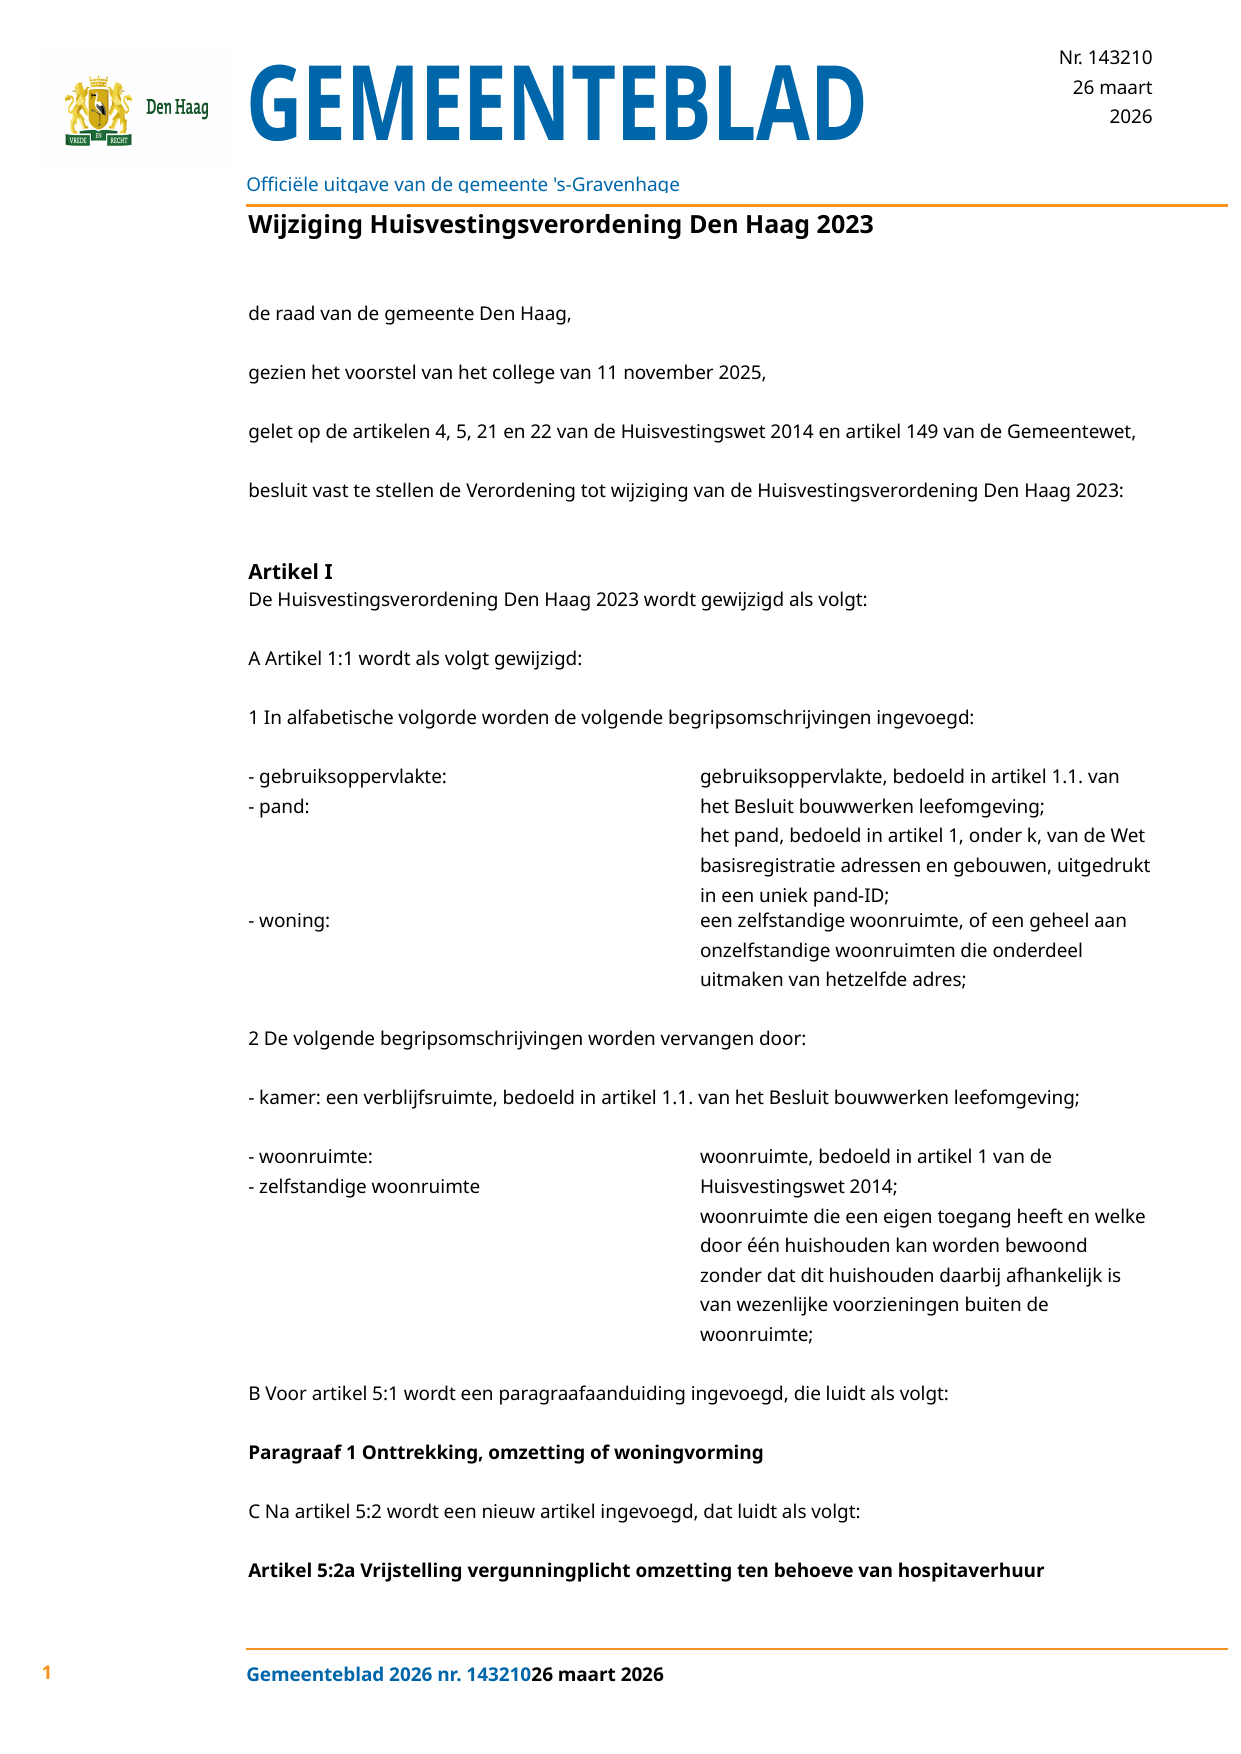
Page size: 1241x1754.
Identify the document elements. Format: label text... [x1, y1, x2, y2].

text besluit vast te stellen de Verordening tot wijziging van de Huisvestingsverordening Den Haag 2023: [248, 477, 1152, 503]
text B Voor artikel 5:1 wordt een paragraafaanduiding ingevoegd, die luidt als volgt: [248, 1380, 1152, 1405]
table_cell - woning: [248, 908, 700, 992]
text C Na artikel 5:2 wordt een nieuw artikel ingevoegd, dat luidt als volgt: [248, 1498, 1152, 1524]
text A Artikel 1:1 wordt als volgt gewijzigd: [248, 645, 1152, 671]
text De Huisvestingsverordening Den Haag 2023 wordt gewijzigd als volgt: [248, 586, 1152, 612]
picture [41, 47, 231, 172]
text de raad van de gemeente Den Haag, [248, 300, 1152, 326]
table_cell een zelfstandige woonruimte, of een geheel aan onzelfstandige woonruimten die onderdeel uitmaken van hetzelfde adres; [700, 908, 1152, 992]
text - kamer: een verblijfsruimte, bedoeld in artikel 1.1. van het Besluit bouwwerken leefomgeving; [248, 1084, 1152, 1110]
table_header - woonruimte: - zelfstandige woonruimte [248, 1144, 700, 1347]
text gezien het voorstel van het college van 11 november 2025, [248, 359, 1152, 385]
text 2 De volgende begripsomschrijvingen worden vervangen door: [248, 1025, 1152, 1051]
table_header woonruimte, bedoeld in artikel 1 van de Huisvestingswet 2014; woonruimte die een eigen toegang heeft en welke door één huishouden kan worden bewoond zonder dat dit huishouden daarbij afhankelijk is van wezenlijke voorzieningen buiten de woonruimte; [700, 1144, 1152, 1347]
text 1 In alfabetische volgorde worden de volgende begripsomschrijvingen ingevoegd: [248, 704, 1152, 730]
text Artikel 5:2a Vrijstelling vergunningplicht omzetting ten behoeve van hospitaverhuur [248, 1557, 1152, 1583]
table_header gebruiksoppervlakte, bedoeld in artikel 1.1. van het Besluit bouwwerken leefomgeving; het pand, bedoeld in artikel 1, onder k, van de Wet basisregistratie adressen en gebouwen, uitgedrukt in een uniek pand-ID; [700, 764, 1152, 907]
text gelet op de artikelen 4, 5, 21 en 22 van de Huisvestingswet 2014 en artikel 149 van de Gemeentewet, [248, 418, 1152, 444]
text Paragraaf 1 Onttrekking, omzetting of woningvorming [248, 1439, 1152, 1464]
text Wijziging Huisvestingsverordening Den Haag 2023 [248, 207, 1152, 241]
table_header - gebruiksoppervlakte: - pand: [248, 764, 700, 907]
text Artikel I [248, 557, 1152, 586]
